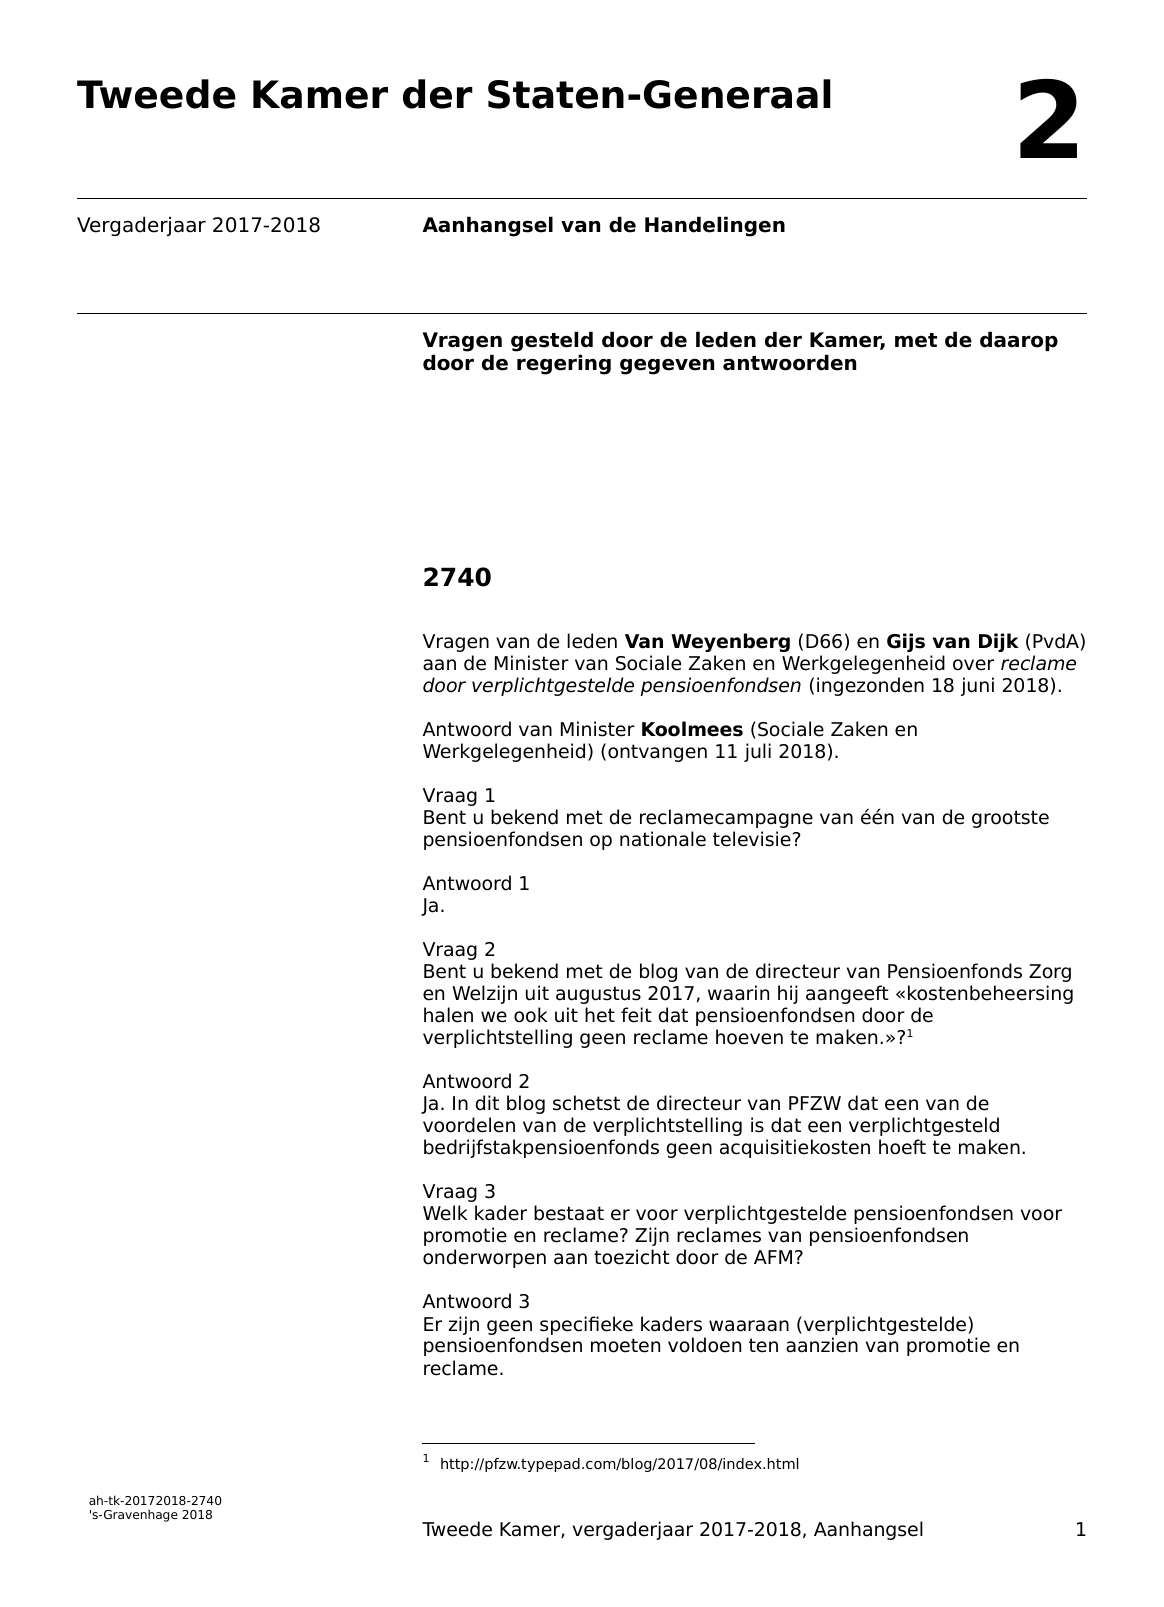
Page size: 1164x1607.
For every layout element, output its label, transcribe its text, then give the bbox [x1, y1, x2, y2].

text ah-tk-20172018-2740 [88, 1494, 323, 1508]
text Ja. [422, 895, 1087, 917]
text Antwoord van Minister Koolmees (Sociale Zaken en Werkgelegenheid) (ontvangen 11 juli 2018). [422, 719, 1087, 763]
text Antwoord 1 [422, 873, 1087, 895]
text Er zijn geen specifieke kaders waaraan (verplichtgestelde) pensioenfondsen moeten voldoen ten aanzien van promotie en reclame. [422, 1313, 1087, 1379]
text 2740 [422, 563, 1087, 592]
table_cell Aanhangsel van de Handelingen [422, 199, 1087, 313]
text 's-Gravenhage 2018 [88, 1508, 323, 1522]
text Vraag 1 [422, 785, 1087, 807]
table_cell Vragen gesteld door de leden der Kamer, met de daarop door de regering gegeven antwoorden [422, 314, 1087, 376]
text Bent u bekend met de blog van de directeur van Pensioenfonds Zorg en Welzijn uit augustus 2017, waarin hij aangeeft «kostenbeheersing halen we ook uit het feit dat pensioenfondsen door de verplichtstelling geen reclame hoeven te maken.»? [422, 961, 1087, 1049]
text Antwoord 2 [422, 1071, 1087, 1093]
text Ja. In dit blog schetst de directeur van PFZW dat een van de voordelen van de verplichtstelling is dat een verplichtgesteld bedrijfstakpensioenfonds geen acquisitiekosten hoeft te maken. [422, 1093, 1087, 1159]
table_cell [77, 314, 422, 376]
text Antwoord 3 [422, 1291, 1087, 1313]
text Welk kader bestaat er voor verplichtgestelde pensioenfondsen voor promotie en reclame? Zijn reclames van pensioenfondsen onderworpen aan toezicht door de AFM? [422, 1203, 1087, 1269]
table_cell Vergaderjaar 2017-2018 [77, 199, 422, 313]
text Vraag 3 [422, 1181, 1087, 1203]
text Vraag 2 [422, 939, 1087, 961]
table_header 2 [886, 59, 1087, 198]
table_header Tweede Kamer der Staten-Generaal [77, 59, 886, 198]
text http://pfzw.typepad.com/blog/2017/08/index.html [422, 1452, 1087, 1474]
text Vragen van de leden Van Weyenberg (D66) en Gijs van Dijk (PvdA) aan de Minister van Sociale Zaken en Werkgelegenheid over reclame door verplichtgestelde pensioenfondsen (ingezonden 18 juni 2018). [422, 631, 1087, 697]
text Bent u bekend met de reclamecampagne van één van de grootste pensioenfondsen op nationale televisie? [422, 807, 1087, 851]
